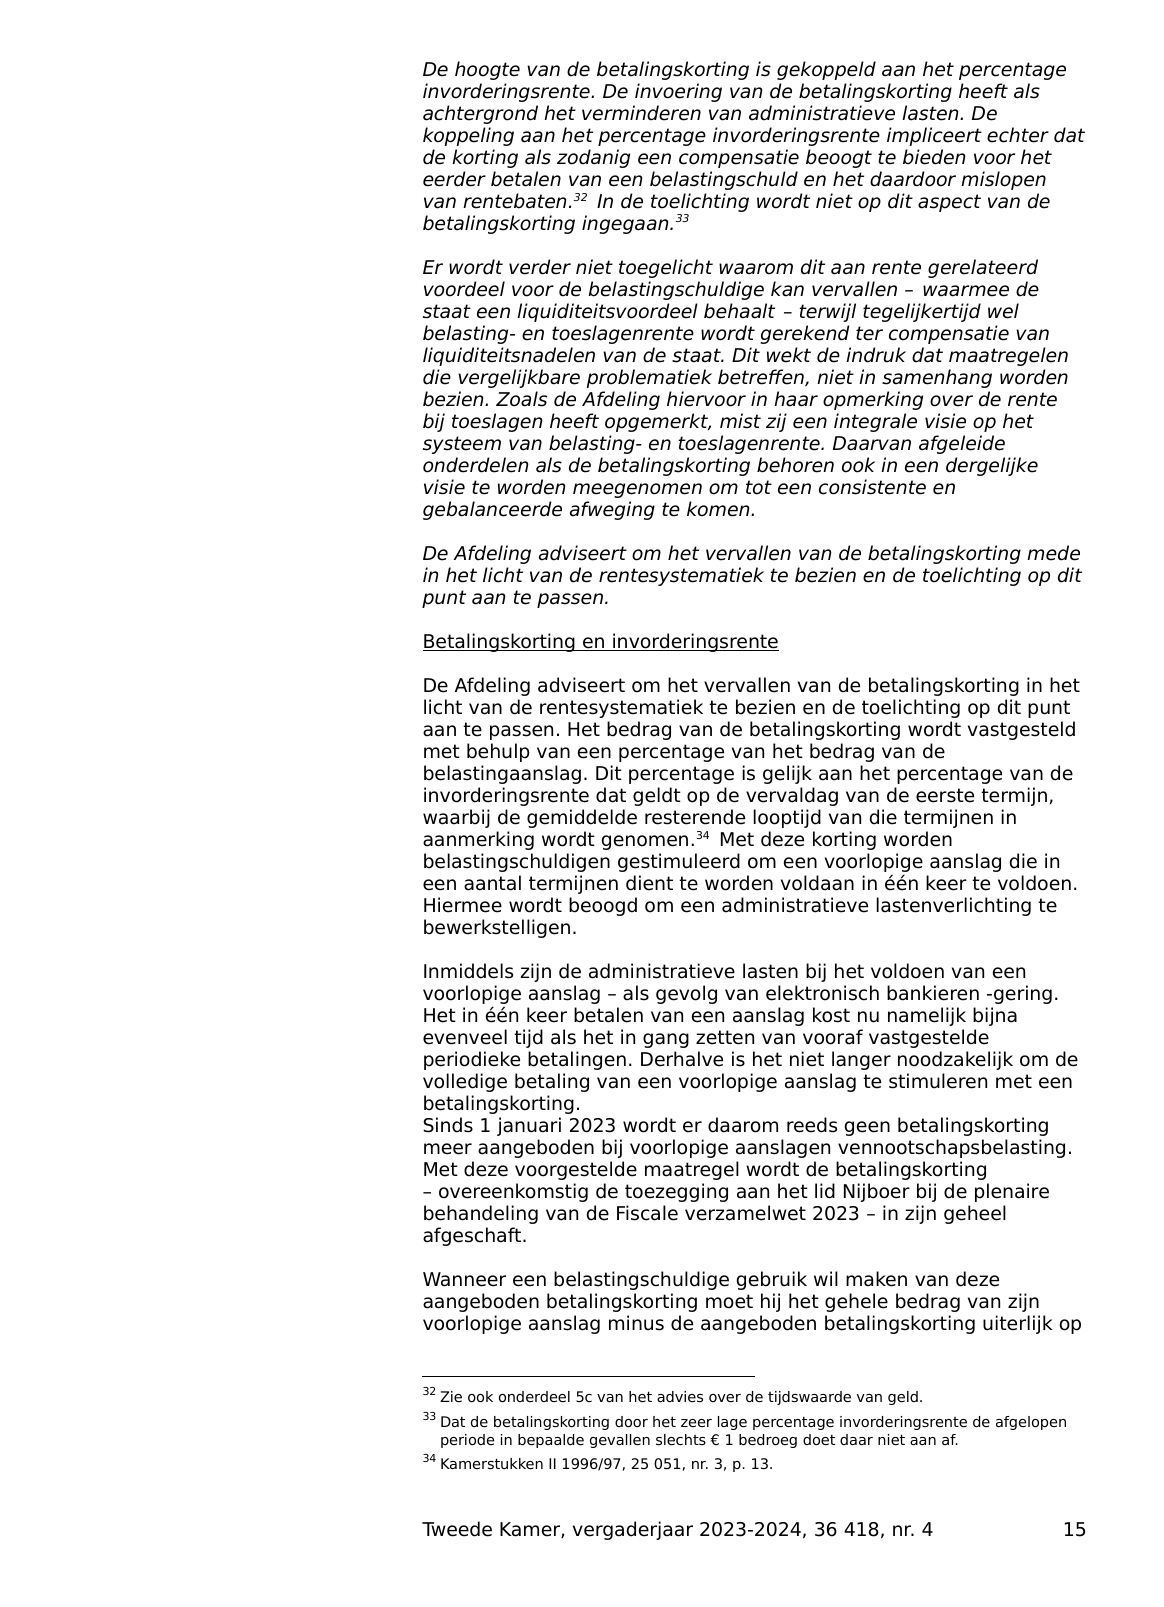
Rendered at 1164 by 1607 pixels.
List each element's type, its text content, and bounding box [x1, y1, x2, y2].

text Inmiddels zijn de administratieve lasten bij het voldoen van een voorlopige aanslag – als gevolg van elektronisch bankieren -gering. Het in één keer betalen van een aanslag kost nu namelijk bijna evenveel tijd als het in gang zetten van vooraf vastgestelde periodieke betalingen. Derhalve is het niet langer noodzakelijk om de volledige betaling van een voorlopige aanslag te stimuleren met een betalingskorting. [422, 961, 1087, 1115]
subtitle Betalingskorting en invorderingsrente [422, 631, 1087, 653]
text Kamerstukken II 1996/97, 25 051, nr. 3, p. 13. [422, 1452, 1087, 1474]
text Wanneer een belastingschuldige gebruik wil maken van deze aangeboden betalingskorting moet hij het gehele bedrag van zijn voorlopige aanslag minus de aangeboden betalingskorting uiterlijk op [422, 1269, 1087, 1335]
text De Afdeling adviseert om het vervallen van de betalingskorting mede in het licht van de rentesystematiek te bezien en de toelichting op dit punt aan te passen. [422, 543, 1087, 609]
text De hoogte van de betalingskorting is gekoppeld aan het percentage invorderingsrente. De invoering van de betalingskorting heeft als achtergrond het verminderen van administratieve lasten. De koppeling aan het percentage invorderingsrente impliceert echter dat de korting als zodanig een compensatie beoogt te bieden voor het eerder betalen van een belastingschuld en het daardoor mislopen van rentebaten. In de toelichting wordt niet op dit aspect van de betalingskorting ingegaan. [422, 59, 1087, 235]
text Zie ook onderdeel 5c van het advies over de tijdswaarde van geld. [422, 1385, 1087, 1407]
text Dat de betalingskorting door het zeer lage percentage invorderingsrente de afgelopen periode in bepaalde gevallen slechts € 1 bedroeg doet daar niet aan af. [422, 1410, 1087, 1449]
text Sinds 1 januari 2023 wordt er daarom reeds geen betalingskorting meer aangeboden bij voorlopige aanslagen vennootschapsbelasting. Met deze voorgestelde maatregel wordt de betalingskorting – overeenkomstig de toezegging aan het lid Nijboer bij de plenaire behandeling van de Fiscale verzamelwet 2023 – in zijn geheel afgeschaft. [422, 1115, 1087, 1247]
text Er wordt verder niet toegelicht waarom dit aan rente gerelateerd voordeel voor de belastingschuldige kan vervallen – waarmee de staat een liquiditeitsvoordeel behaalt – terwijl tegelijkertijd wel belasting- en toeslagenrente wordt gerekend ter compensatie van liquiditeitsnadelen van de staat. Dit wekt de indruk dat maatregelen die vergelijkbare problematiek betreffen, niet in samenhang worden bezien. Zoals de Afdeling hiervoor in haar opmerking over de rente bij toeslagen heeft opgemerkt, mist zij een integrale visie op het systeem van belasting- en toeslagenrente. Daarvan afgeleide onderdelen als de betalingskorting behoren ook in een dergelijke visie te worden meegenomen om tot een consistente en gebalanceerde afweging te komen. [422, 257, 1087, 521]
text De Afdeling adviseert om het vervallen van de betalingskorting in het licht van de rentesystematiek te bezien en de toelichting op dit punt aan te passen. Het bedrag van de betalingskorting wordt vastgesteld met behulp van een percentage van het bedrag van de belastingaanslag. Dit percentage is gelijk aan het percentage van de invorderingsrente dat geldt op de vervaldag van de eerste termijn, waarbij de gemiddelde resterende looptijd van die termijnen in aanmerking wordt genomen. Met deze korting worden belastingschuldigen gestimuleerd om een voorlopige aanslag die in een aantal termijnen dient te worden voldaan in één keer te voldoen. Hiermee wordt beoogd om een administratieve lastenverlichting te bewerkstelligen. [422, 675, 1087, 939]
